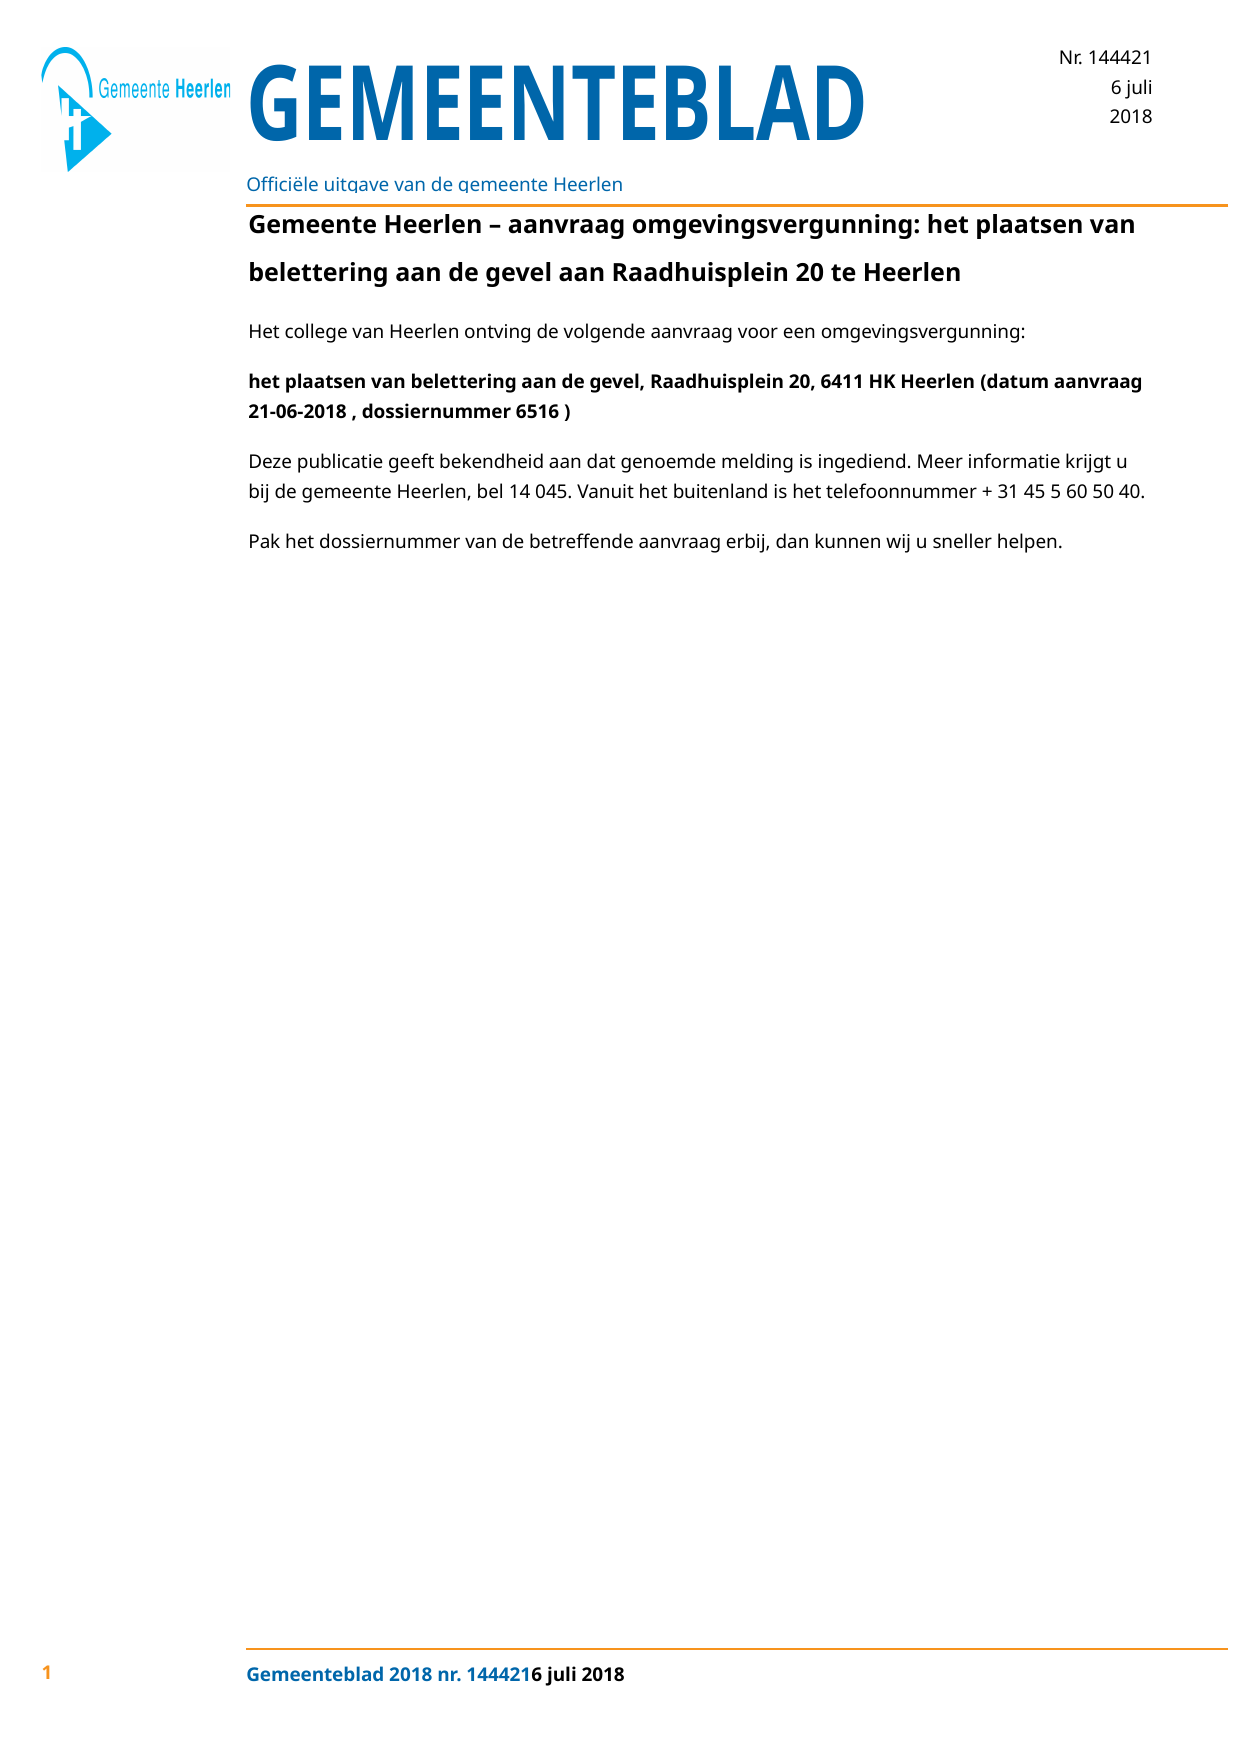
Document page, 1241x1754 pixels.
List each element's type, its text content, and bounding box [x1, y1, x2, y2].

text Pak het dossiernummer van de betreffende aanvraag erbij, dan kunnen wij u sneller helpen. [248, 528, 1152, 554]
text Deze publicatie geeft bekendheid aan dat genoemde melding is ingediend. Meer informatie krijgt u bij de gemeente Heerlen, bel 14 045. Vanuit het buitenland is het telefoonnummer + 31 45 5 60 50 40. [248, 448, 1152, 504]
text het plaatsen van belettering aan de gevel, Raadhuisplein 20, 6411 HK Heerlen (datum aanvraag 21-06-2018 , dossiernummer 6516 ) [248, 368, 1152, 424]
picture [41, 47, 231, 172]
text Het college van Heerlen ontving de volgende aanvraag voor een omgevingsvergunning: [248, 318, 1152, 344]
picture [41, 47, 58, 70]
text Gemeente Heerlen – aanvraag omgevingsvergunning: het plaatsen van belettering aan de gevel aan Raadhuisplein 20 te Heerlen [248, 207, 1152, 288]
